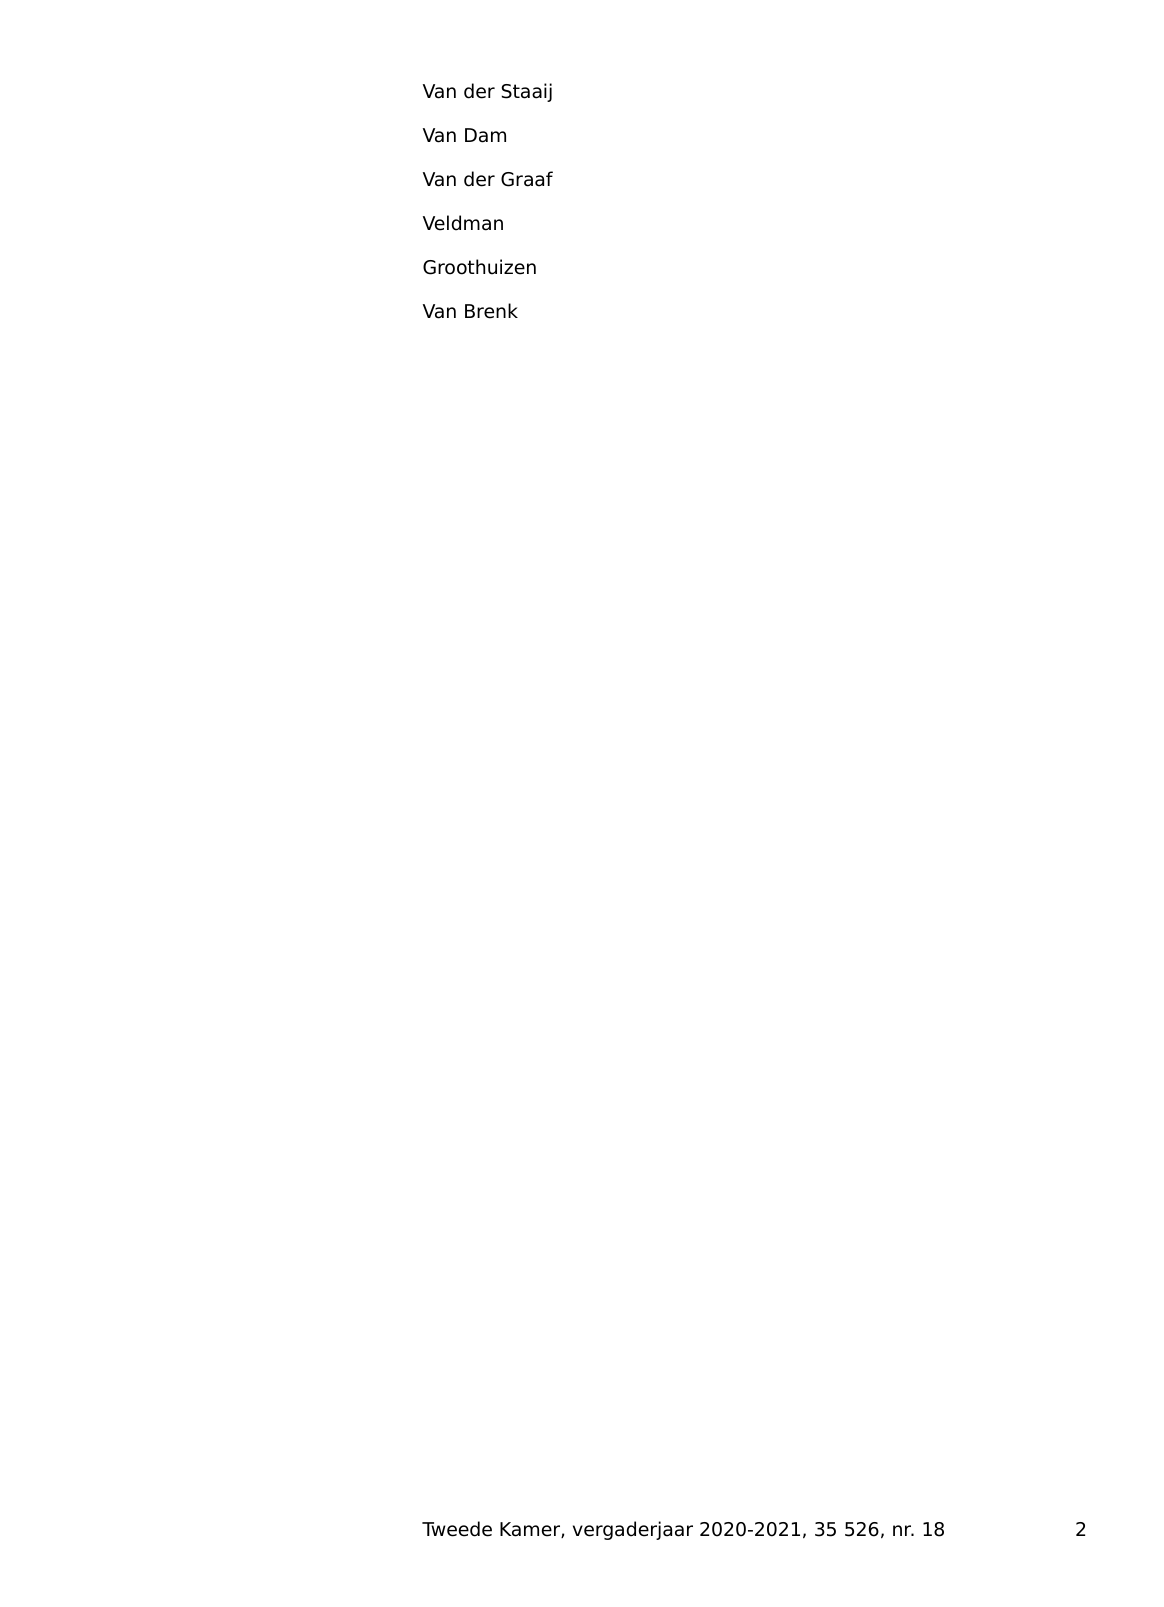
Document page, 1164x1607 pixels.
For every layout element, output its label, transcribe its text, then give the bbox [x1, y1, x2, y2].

text Van der Staaij Van Dam Van der Graaf Veldman Groothuizen Van Brenk [422, 59, 1087, 323]
